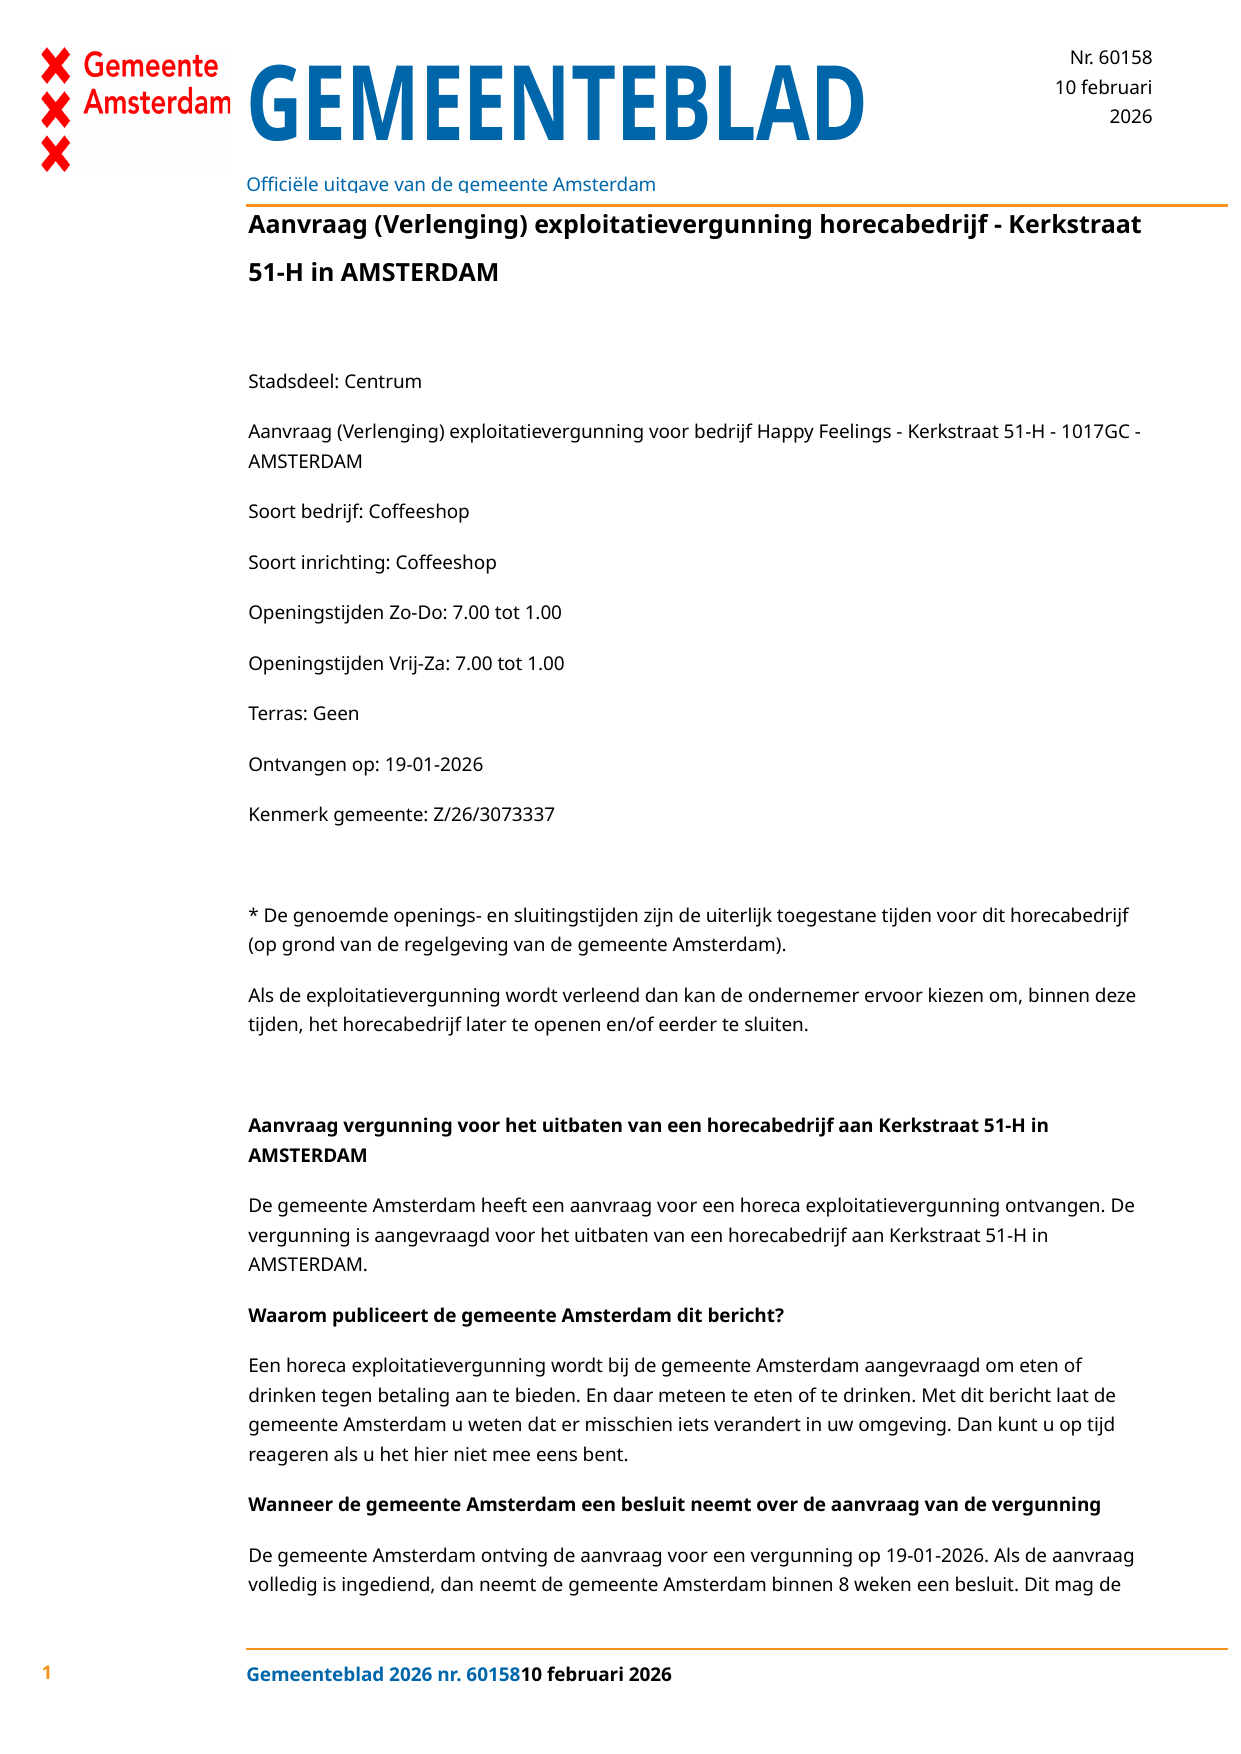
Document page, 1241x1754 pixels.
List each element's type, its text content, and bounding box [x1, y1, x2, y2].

picture [41, 47, 231, 172]
text Soort inrichting: Coffeeshop [248, 549, 1152, 575]
text Kenmerk gemeente: Z/26/3073337 [248, 801, 1152, 827]
text * De genoemde openings- en sluitingstijden zijn de uiterlijk toegestane tijden voor dit horecabedrijf (op grond van de regelgeving van de gemeente Amsterdam). [248, 902, 1152, 957]
text Wanneer de gemeente Amsterdam een besluit neemt over de aanvraag van de vergunning [248, 1492, 1152, 1517]
text Ontvangen op: 19-01-2026 [248, 751, 1152, 777]
text Als de exploitatievergunning wordt verleend dan kan de ondernemer ervoor kiezen om, binnen deze tijden, het horecabedrijf later te openen en/of eerder te sluiten. [248, 982, 1152, 1037]
text Aanvraag (Verlenging) exploitatievergunning horecabedrijf - Kerkstraat 51-H in AMSTERDAM [248, 207, 1152, 288]
text Openingstijden Vrij-Za: 7.00 tot 1.00 [248, 650, 1152, 676]
text Terras: Geen [248, 700, 1152, 726]
text Waarom publiceert de gemeente Amsterdam dit bericht? [248, 1302, 1152, 1328]
text De gemeente Amsterdam ontving de aanvraag voor een vergunning op 19-01-2026. Als de aanvraag volledig is ingediend, dan neemt de gemeente Amsterdam binnen 8 weken een besluit. Dit mag de [248, 1542, 1152, 1597]
text Aanvraag vergunning voor het uitbaten van een horecabedrijf aan Kerkstraat 51-H in AMSTERDAM [248, 1112, 1152, 1168]
text Stadsdeel: Centrum [248, 368, 1152, 394]
text Openingstijden Zo-Do: 7.00 tot 1.00 [248, 599, 1152, 625]
text De gemeente Amsterdam heeft een aanvraag voor een horeca exploitatievergunning ontvangen. De vergunning is aangevraagd voor het uitbaten van een horecabedrijf aan Kerkstraat 51-H in AMSTERDAM. [248, 1192, 1152, 1277]
text Soort bedrijf: Coffeeshop [248, 499, 1152, 524]
text Een horeca exploitatievergunning wordt bij de gemeente Amsterdam aangevraagd om eten of drinken tegen betaling aan te bieden. En daar meteen te eten of te drinken. Met dit bericht laat de gemeente Amsterdam u weten dat er misschien iets verandert in uw omgeving. Dan kunt u op tijd reageren als u het hier niet mee eens bent. [248, 1352, 1152, 1467]
text Aanvraag (Verlenging) exploitatievergunning voor bedrijf Happy Feelings - Kerkstraat 51-H - 1017GC - AMSTERDAM [248, 419, 1152, 474]
